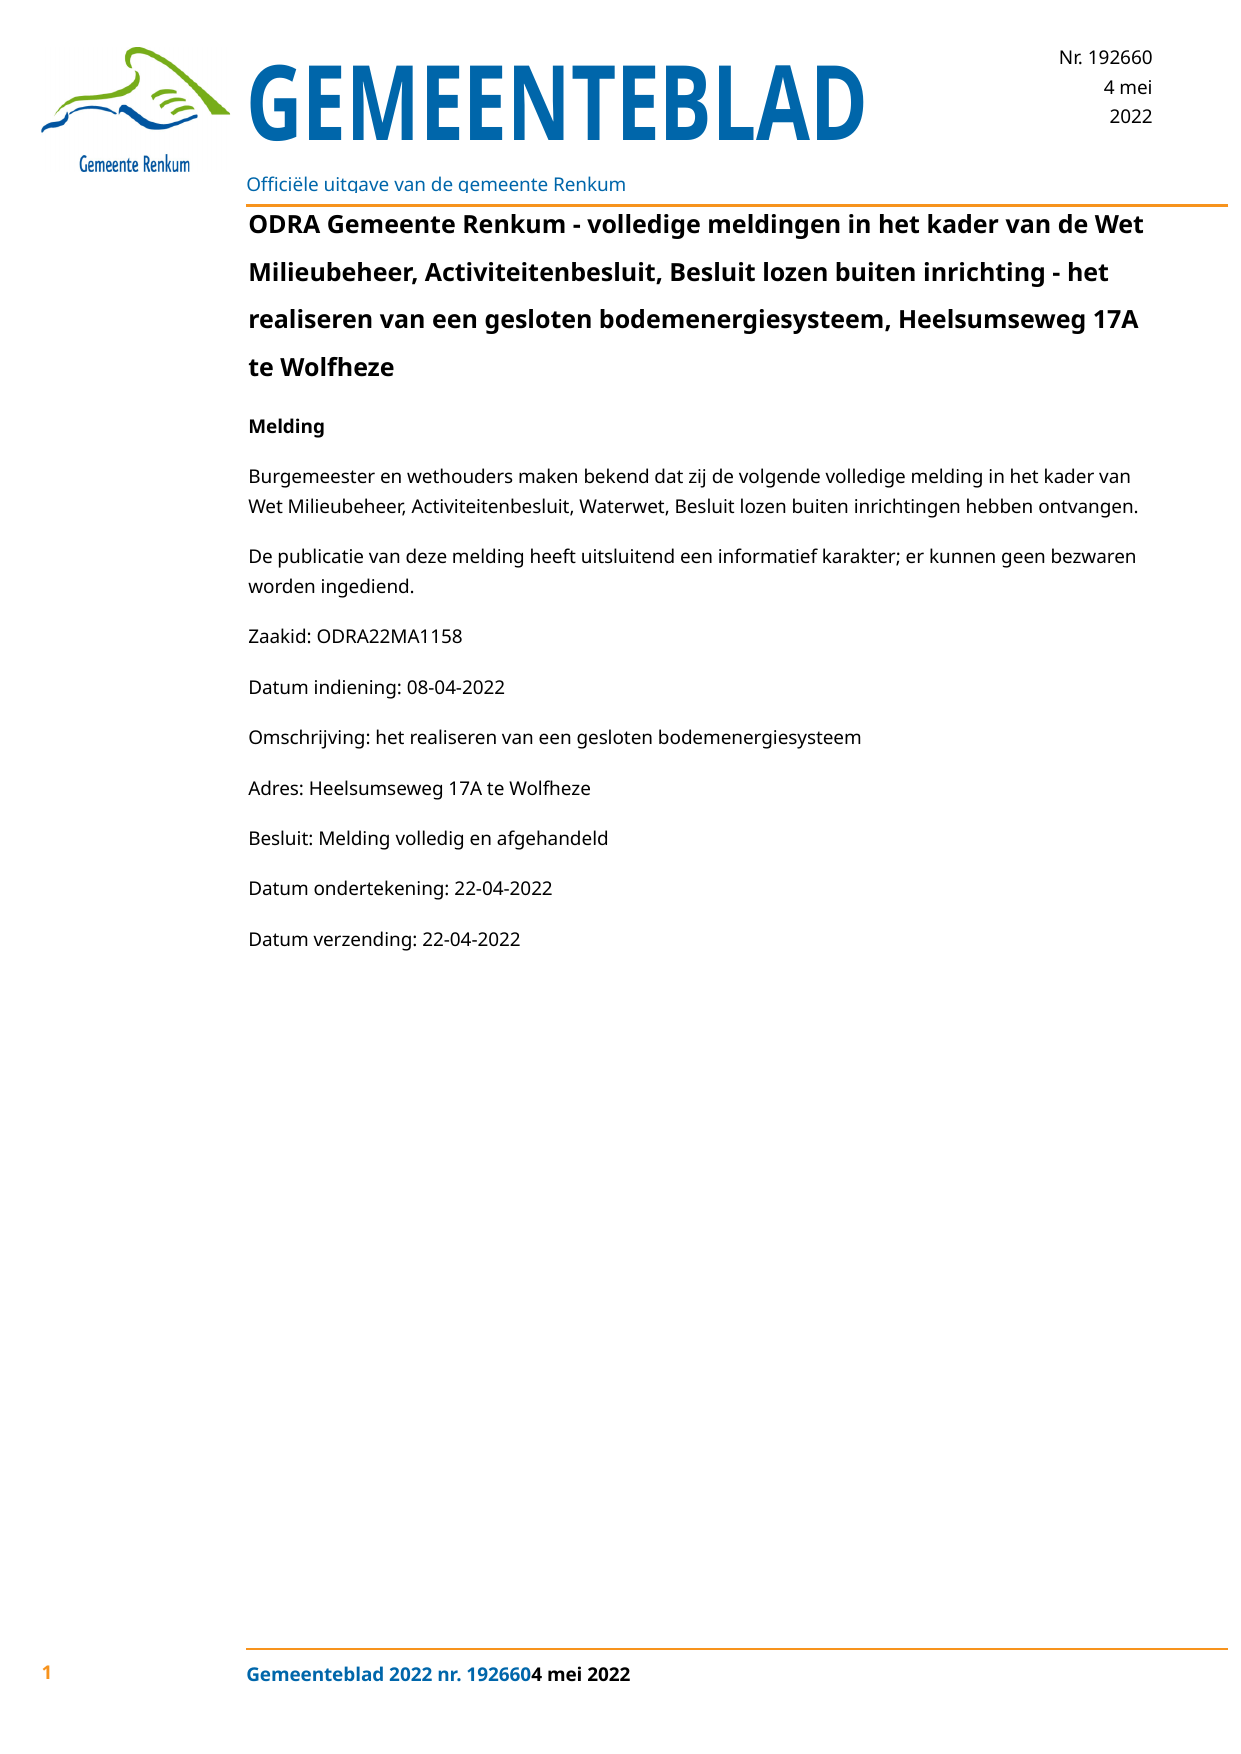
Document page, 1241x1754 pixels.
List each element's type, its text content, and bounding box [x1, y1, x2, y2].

text Omschrijving: het realiseren van een gesloten bodemenergiesysteem [248, 724, 1152, 750]
text Datum ondertekening: 22-04-2022 [248, 876, 1152, 901]
text De publicatie van deze melding heeft uitsluitend een informatief karakter; er kunnen geen bezwaren worden ingediend. [248, 543, 1152, 599]
text Zaakid: ODRA22MA1158 [248, 623, 1152, 649]
text Adres: Heelsumseweg 17A te Wolfheze [248, 775, 1152, 801]
text Besluit: Melding volledig en afgehandeld [248, 825, 1152, 851]
picture [41, 47, 231, 172]
text ODRA Gemeente Renkum - volledige meldingen in het kader van de Wet Milieubeheer, Activiteitenbesluit, Besluit lozen buiten inrichting - het realiseren van een gesloten bodemenergiesysteem, Heelsumseweg 17A te Wolfheze [248, 207, 1152, 384]
text Melding [248, 413, 1152, 439]
text Datum indiening: 08-04-2022 [248, 674, 1152, 700]
text Burgemeester en wethouders maken bekend dat zij de volgende volledige melding in het kader van Wet Milieubeheer, Activiteitenbesluit, Waterwet, Besluit lozen buiten inrichtingen hebben ontvangen. [248, 463, 1152, 519]
text Datum verzending: 22-04-2022 [248, 926, 1152, 952]
